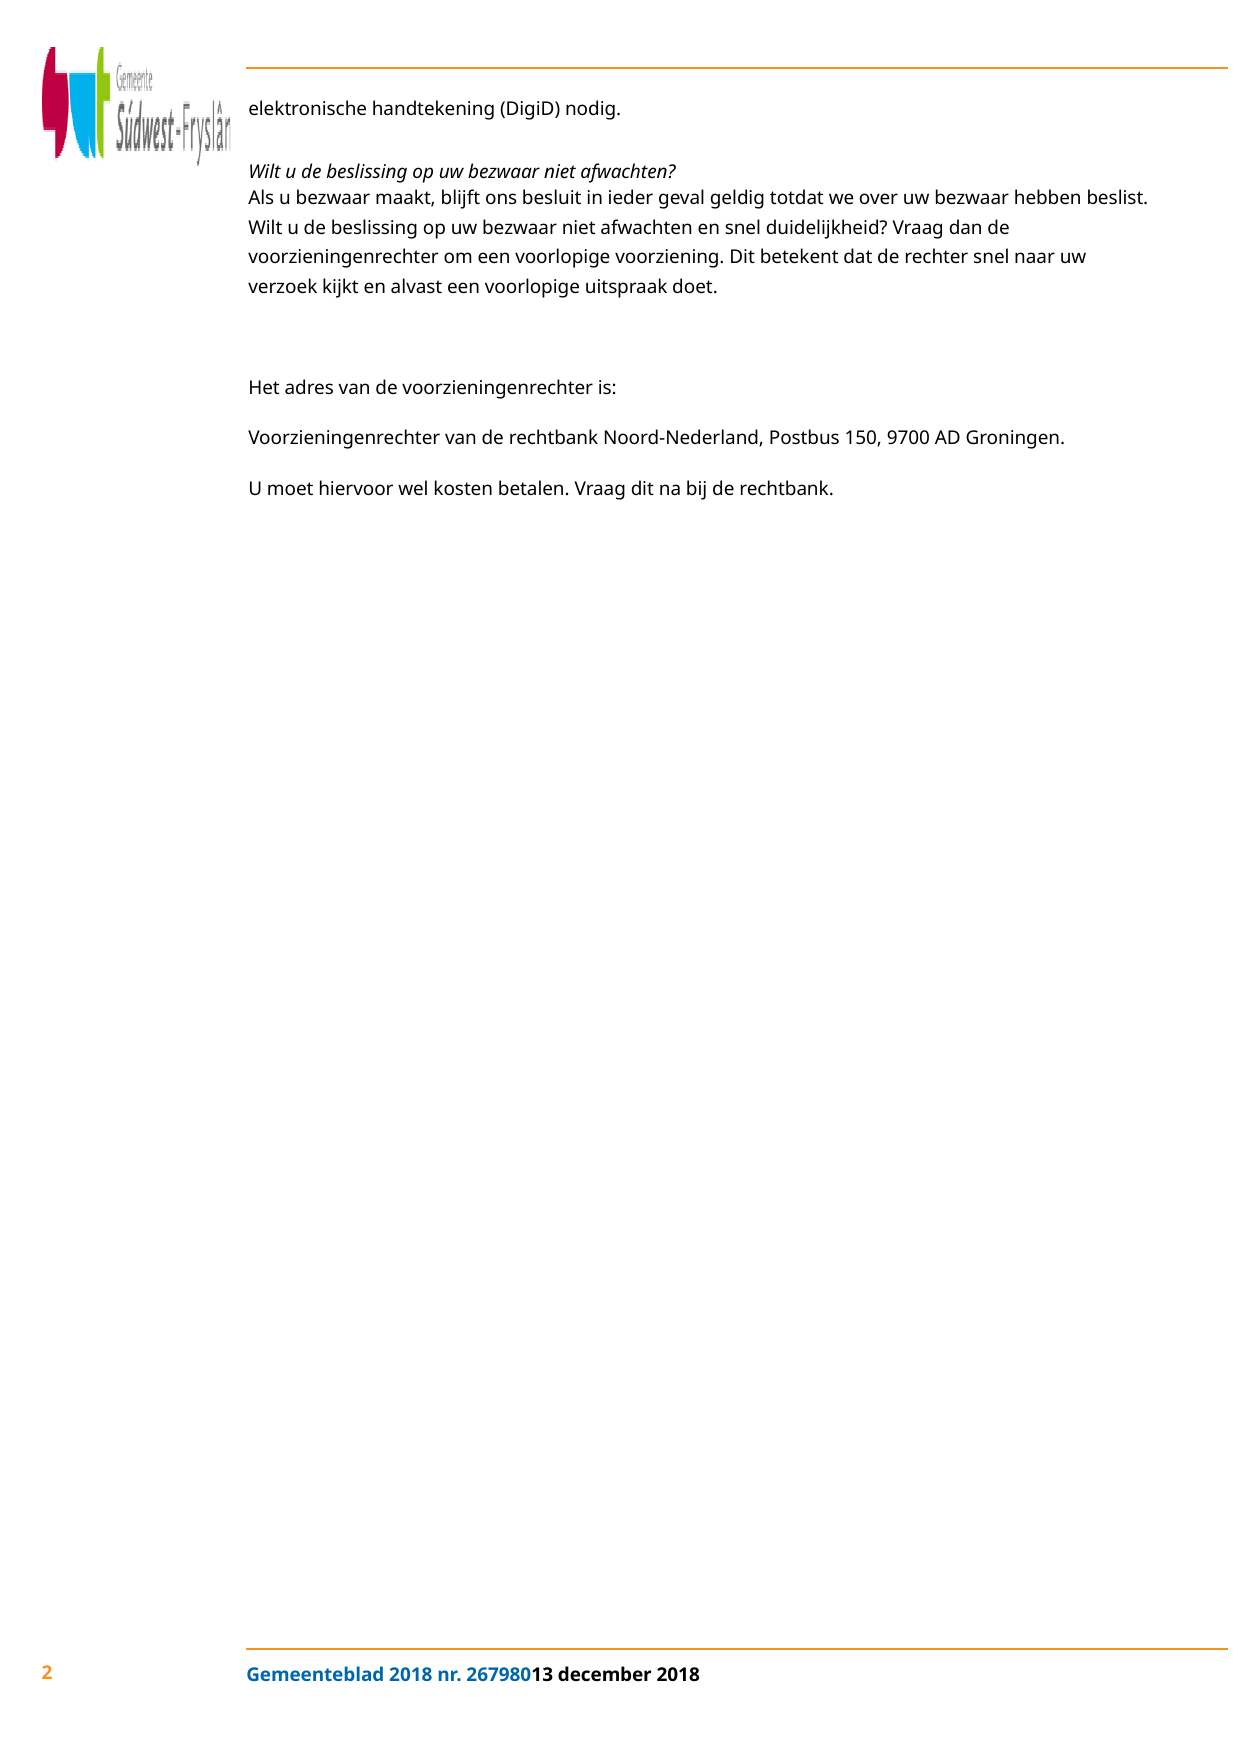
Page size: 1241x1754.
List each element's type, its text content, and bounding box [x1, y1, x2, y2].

text Voorzieningenrechter van de rechtbank Noord-Nederland, Postbus 150, 9700 AD Groningen. [248, 424, 1152, 450]
text Wilt u de beslissing op uw bezwaar niet afwachten? [248, 159, 1152, 184]
text U moet hiervoor wel kosten betalen. Vraag dit na bij de rechtbank. [248, 475, 1152, 501]
text Als u bezwaar maakt, blijft ons besluit in ieder geval geldig totdat we over uw bezwaar hebben beslist. Wilt u de beslissing op uw bezwaar niet afwachten en snel duidelijkheid? Vraag dan de voorzieningenrechter om een voorlopige voorziening. Dit betekent dat de rechter snel naar uw verzoek kijkt en alvast een voorlopige uitspraak doet. [248, 184, 1152, 299]
text elektronische handtekening (DigiD) nodig. [248, 95, 1152, 121]
text Het adres van de voorzieningenrechter is: [248, 374, 1152, 400]
picture [41, 47, 231, 172]
